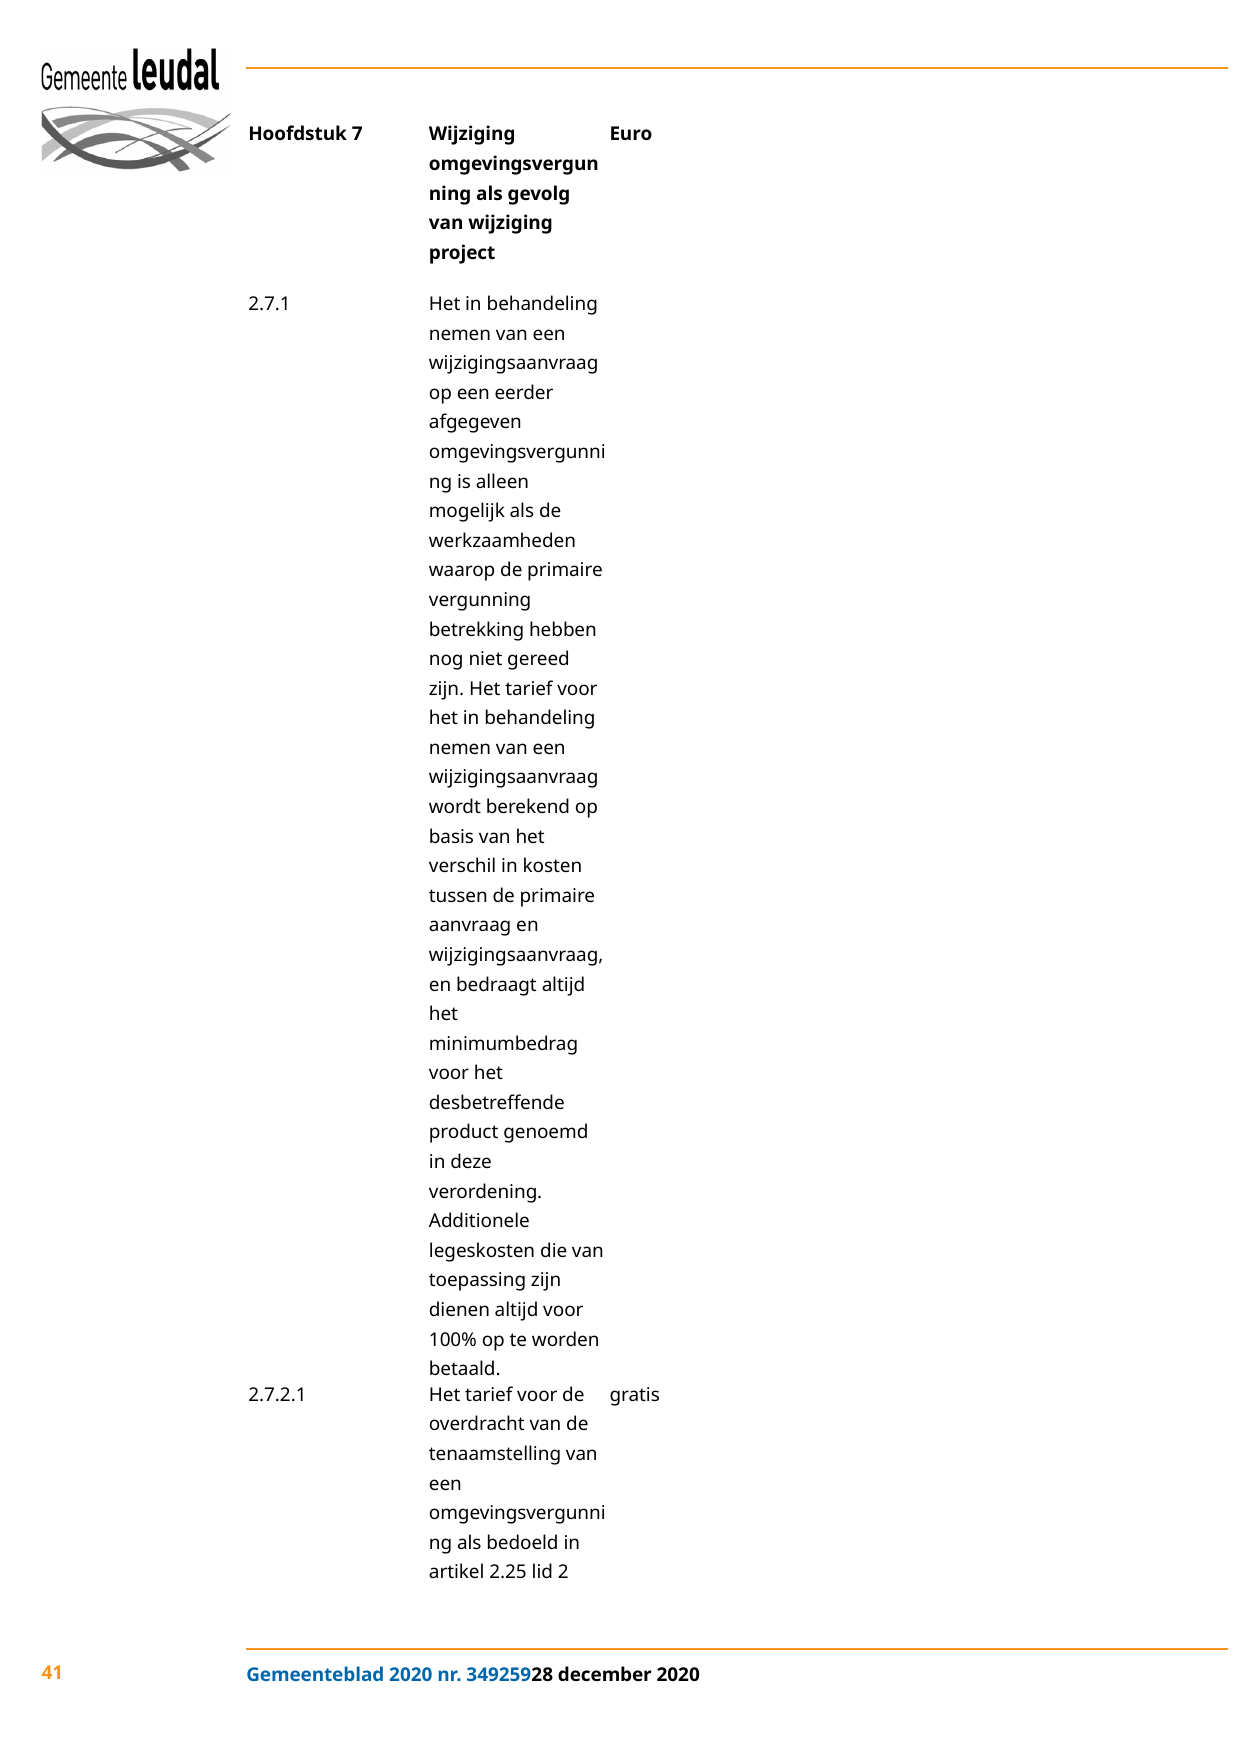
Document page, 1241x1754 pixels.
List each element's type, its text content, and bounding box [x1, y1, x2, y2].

table_cell [971, 95, 1152, 121]
picture [41, 47, 231, 172]
table_cell Wijziging omgevingsvergunning als gevolg van wijziging project [429, 121, 609, 264]
table_cell Het tarief voor de overdracht van de tenaamstelling van een omgevingsvergunning als bedoeld in artikel 2.25 lid 2 [429, 1381, 609, 1584]
table_cell [609, 290, 971, 1381]
table_cell [429, 95, 790, 121]
table_cell [248, 265, 429, 290]
table_cell 2.7.1 [248, 290, 429, 1381]
table_cell [248, 95, 429, 121]
table_cell gratis [609, 1381, 971, 1584]
table_cell [971, 290, 1152, 1381]
table_cell [609, 265, 971, 290]
table_cell Euro [609, 121, 971, 264]
table_cell [971, 265, 1152, 290]
table_cell [971, 121, 1152, 264]
table_cell [429, 265, 609, 290]
table_cell Het in behandeling nemen van een wijzigingsaanvraag op een eerder afgegeven omgevingsvergunning is alleen mogelijk als de werkzaamheden waarop de primaire vergunning betrekking hebben nog niet gereed zijn. Het tarief voor het in behandeling nemen van een wijzigingsaanvraag wordt berekend op basis van het verschil in kosten tussen de primaire aanvraag en wijzigingsaanvraag, en bedraagt altijd het minimumbedrag voor het desbetreffende product genoemd in deze verordening. Additionele legeskosten die van toepassing zijn dienen altijd voor 100% op te worden betaald. [429, 290, 609, 1381]
table_cell [790, 95, 971, 121]
table_cell 2.7.2.1 [248, 1381, 429, 1584]
table_cell Hoofdstuk 7 [248, 121, 429, 264]
table_cell [971, 1381, 1152, 1584]
